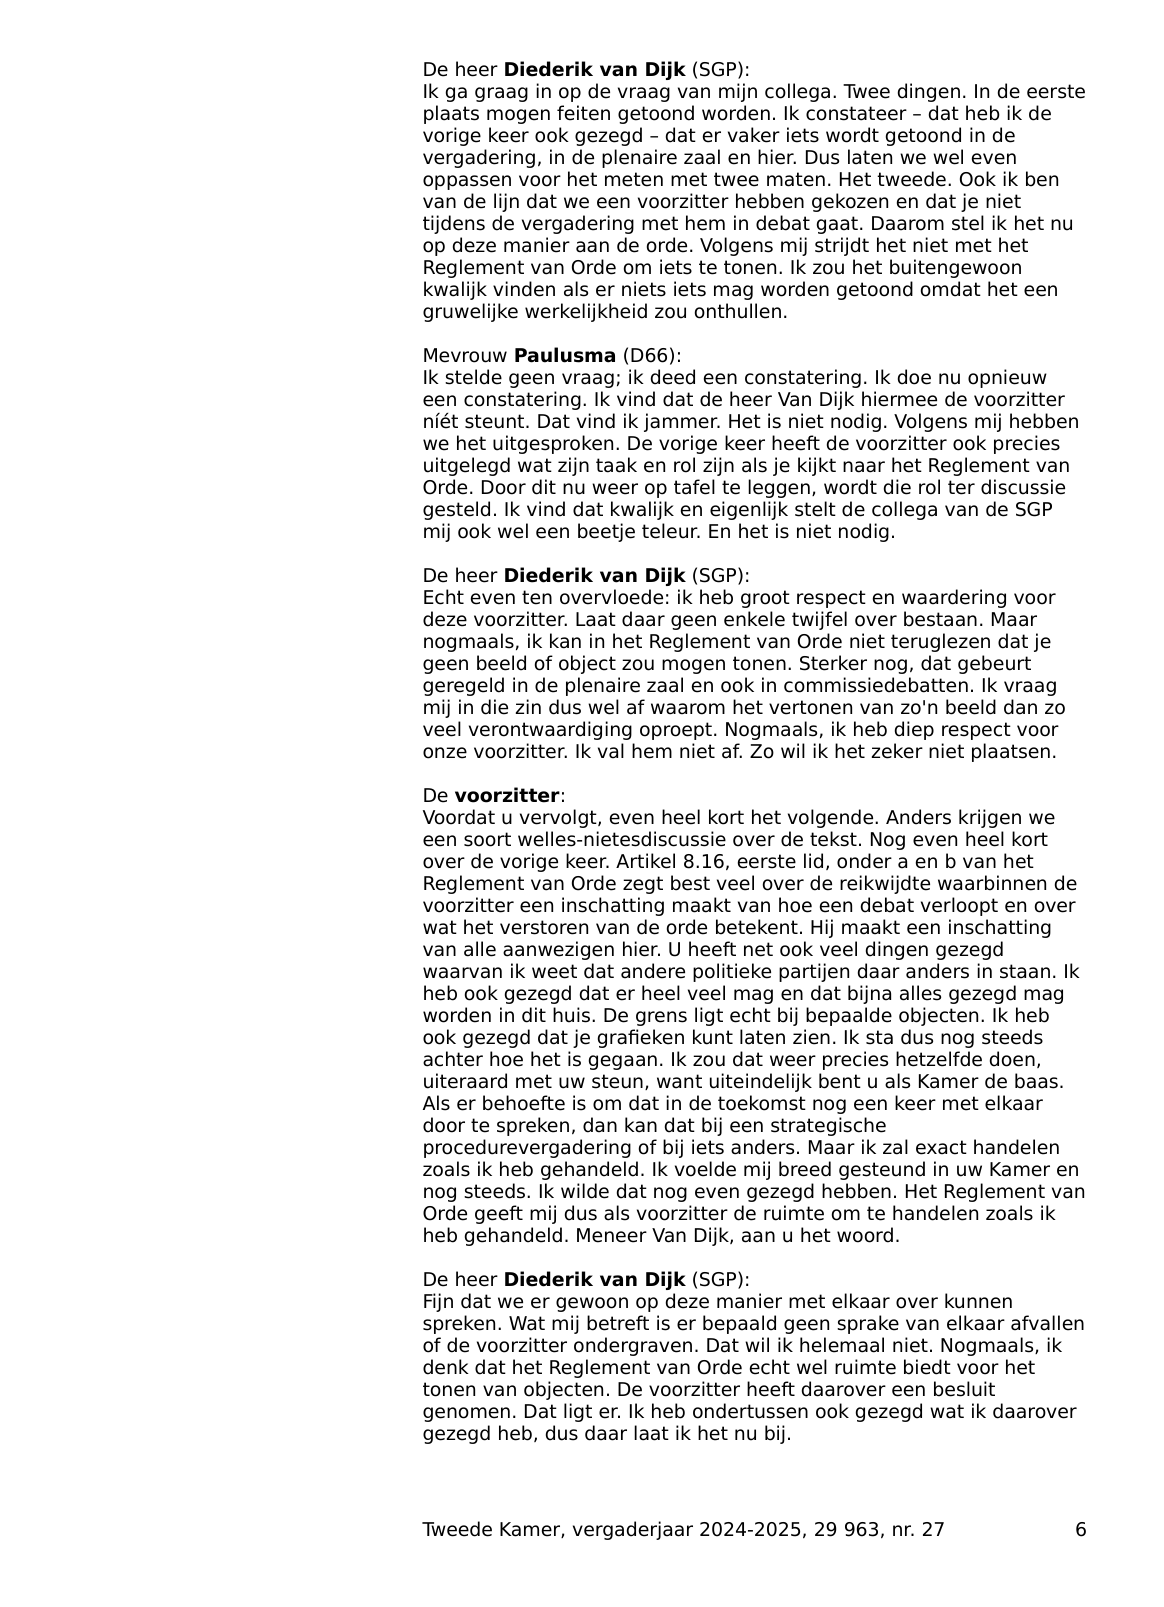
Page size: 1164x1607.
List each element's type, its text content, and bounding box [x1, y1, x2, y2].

text De heer Diederik van Dijk (SGP): [422, 565, 1087, 587]
text Voordat u vervolgt, even heel kort het volgende. Anders krijgen we een soort welles-nietesdiscussie over de tekst. Nog even heel kort over de vorige keer. Artikel 8.16, eerste lid, onder a en b van het Reglement van Orde zegt best veel over de reikwijdte waarbinnen de voorzitter een inschatting maakt van hoe een debat verloopt en over wat het verstoren van de orde betekent. Hij maakt een inschatting van alle aanwezigen hier. U heeft net ook veel dingen gezegd waarvan ik weet dat andere politieke partijen daar anders in staan. Ik heb ook gezegd dat er heel veel mag en dat bijna alles gezegd mag worden in dit huis. De grens ligt echt bij bepaalde objecten. Ik heb ook gezegd dat je grafieken kunt laten zien. Ik sta dus nog steeds achter hoe het is gegaan. Ik zou dat weer precies hetzelfde doen, uiteraard met uw steun, want uiteindelijk bent u als Kamer de baas. Als er behoefte is om dat in de toekomst nog een keer met elkaar door te spreken, dan kan dat bij een strategische procedurevergadering of bij iets anders. Maar ik zal exact handelen zoals ik heb gehandeld. Ik voelde mij breed gesteund in uw Kamer en nog steeds. Ik wilde dat nog even gezegd hebben. Het Reglement van Orde geeft mij dus als voorzitter de ruimte om te handelen zoals ik heb gehandeld. Meneer Van Dijk, aan u het woord. [422, 807, 1087, 1247]
text De heer Diederik van Dijk (SGP): [422, 59, 1087, 81]
text Echt even ten overvloede: ik heb groot respect en waardering voor deze voorzitter. Laat daar geen enkele twijfel over bestaan. Maar nogmaals, ik kan in het Reglement van Orde niet teruglezen dat je geen beeld of object zou mogen tonen. Sterker nog, dat gebeurt geregeld in de plenaire zaal en ook in commissiedebatten. Ik vraag mij in die zin dus wel af waarom het vertonen van zo'n beeld dan zo veel verontwaardiging oproept. Nogmaals, ik heb diep respect voor onze voorzitter. Ik val hem niet af. Zo wil ik het zeker niet plaatsen. [422, 587, 1087, 763]
text Ik stelde geen vraag; ik deed een constatering. Ik doe nu opnieuw een constatering. Ik vind dat de heer Van Dijk hiermee de voorzitter níét steunt. Dat vind ik jammer. Het is niet nodig. Volgens mij hebben we het uitgesproken. De vorige keer heeft de voorzitter ook precies uitgelegd wat zijn taak en rol zijn als je kijkt naar het Reglement van Orde. Door dit nu weer op tafel te leggen, wordt die rol ter discussie gesteld. Ik vind dat kwalijk en eigenlijk stelt de collega van de SGP mij ook wel een beetje teleur. En het is niet nodig. [422, 367, 1087, 543]
text De voorzitter: [422, 785, 1087, 807]
text Mevrouw Paulusma (D66): [422, 345, 1087, 367]
text Ik ga graag in op de vraag van mijn collega. Twee dingen. In de eerste plaats mogen feiten getoond worden. Ik constateer – dat heb ik de vorige keer ook gezegd – dat er vaker iets wordt getoond in de vergadering, in de plenaire zaal en hier. Dus laten we wel even oppassen voor het meten met twee maten. Het tweede. Ook ik ben van de lijn dat we een voorzitter hebben gekozen en dat je niet tijdens de vergadering met hem in debat gaat. Daarom stel ik het nu op deze manier aan de orde. Volgens mij strijdt het niet met het Reglement van Orde om iets te tonen. Ik zou het buitengewoon kwalijk vinden als er niets iets mag worden getoond omdat het een gruwelijke werkelijkheid zou onthullen. [422, 81, 1087, 323]
text Fijn dat we er gewoon op deze manier met elkaar over kunnen spreken. Wat mij betreft is er bepaald geen sprake van elkaar afvallen of de voorzitter ondergraven. Dat wil ik helemaal niet. Nogmaals, ik denk dat het Reglement van Orde echt wel ruimte biedt voor het tonen van objecten. De voorzitter heeft daarover een besluit genomen. Dat ligt er. Ik heb ondertussen ook gezegd wat ik daarover gezegd heb, dus daar laat ik het nu bij. [422, 1291, 1087, 1444]
text De heer Diederik van Dijk (SGP): [422, 1269, 1087, 1291]
